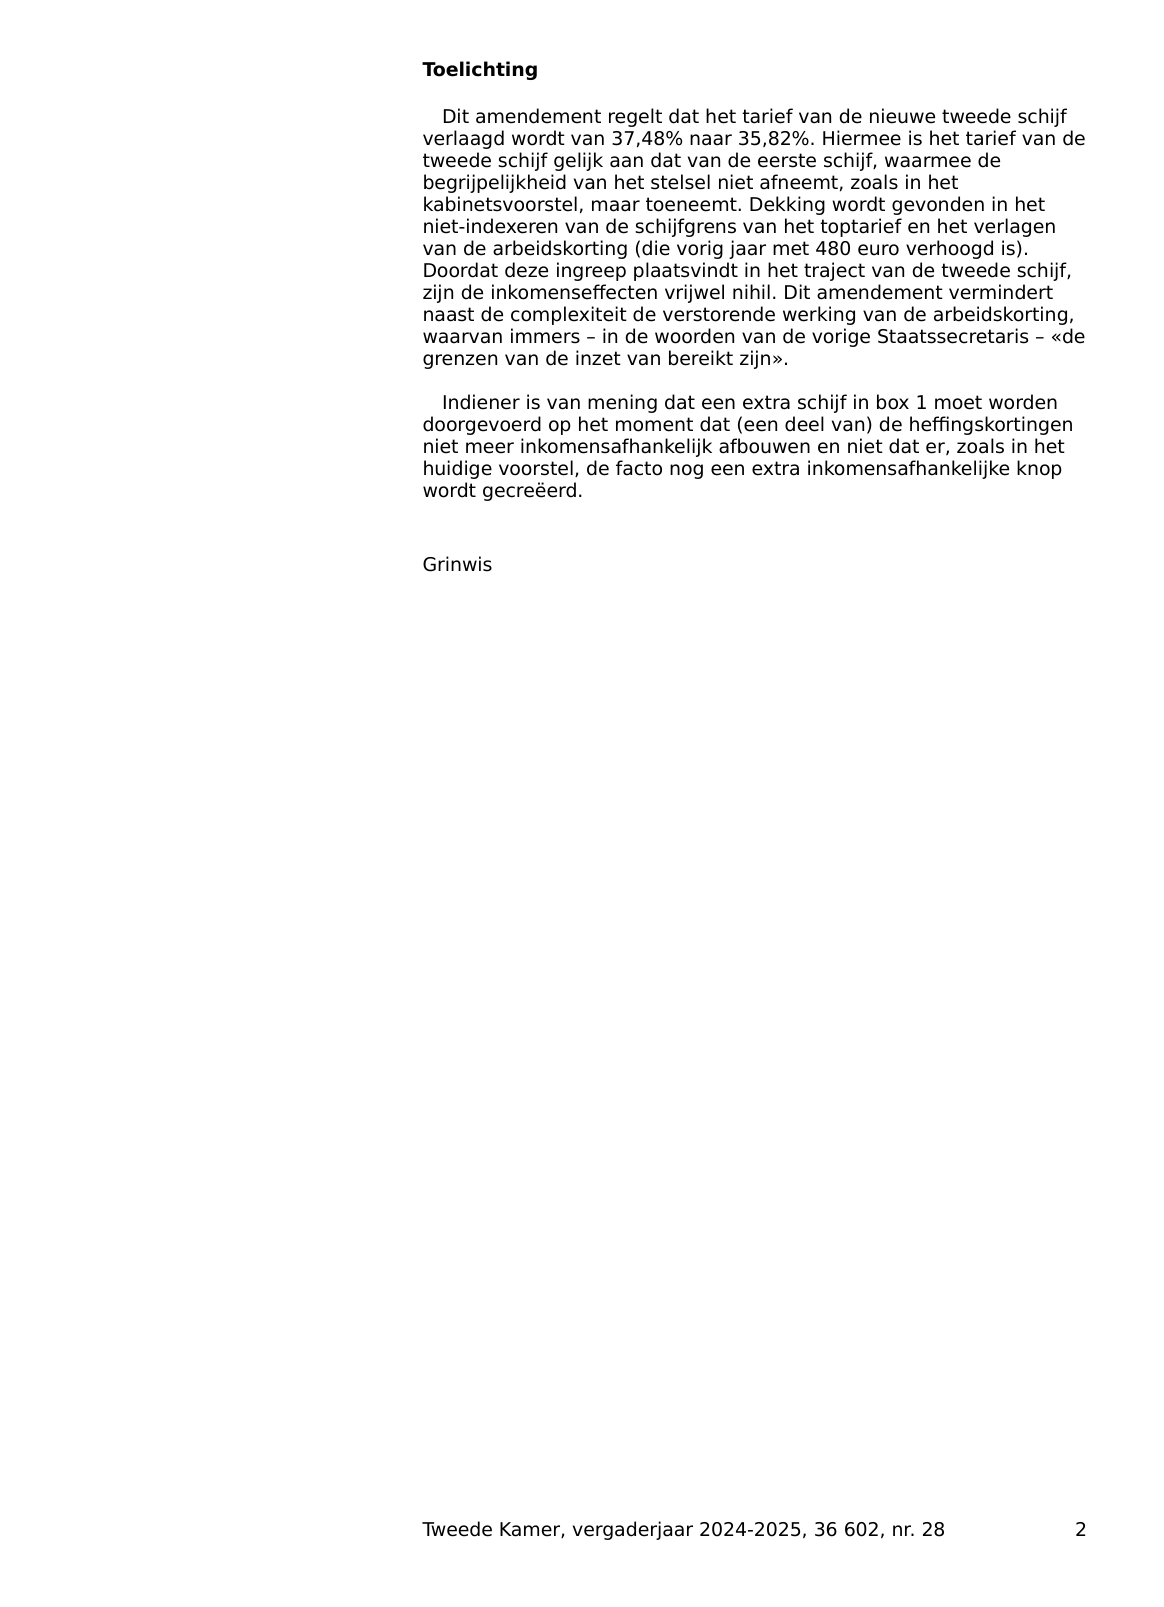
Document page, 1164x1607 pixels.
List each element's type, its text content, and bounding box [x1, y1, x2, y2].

subtitle Toelichting [422, 59, 1087, 81]
text Indiener is van mening dat een extra schijf in box 1 moet worden doorgevoerd op het moment dat (een deel van) de heffingskortingen niet meer inkomensafhankelijk afbouwen en niet dat er, zoals in het huidige voorstel, de facto nog een extra inkomensafhankelijke knop wordt gecreëerd. [422, 392, 1087, 502]
text Dit amendement regelt dat het tarief van de nieuwe tweede schijf verlaagd wordt van 37,48% naar 35,82%. Hiermee is het tarief van de tweede schijf gelijk aan dat van de eerste schijf, waarmee de begrijpelijkheid van het stelsel niet afneemt, zoals in het kabinetsvoorstel, maar toeneemt. Dekking wordt gevonden in het niet-indexeren van de schijfgrens van het toptarief en het verlagen van de arbeidskorting (die vorig jaar met 480 euro verhoogd is). Doordat deze ingreep plaatsvindt in het traject van de tweede schijf, zijn de inkomenseffecten vrijwel nihil. Dit amendement vermindert naast de complexiteit de verstorende werking van de arbeidskorting, waarvan immers – in de woorden van de vorige Staatssecretaris – «de grenzen van de inzet van bereikt zijn». [422, 106, 1087, 370]
text Grinwis [422, 532, 1087, 576]
